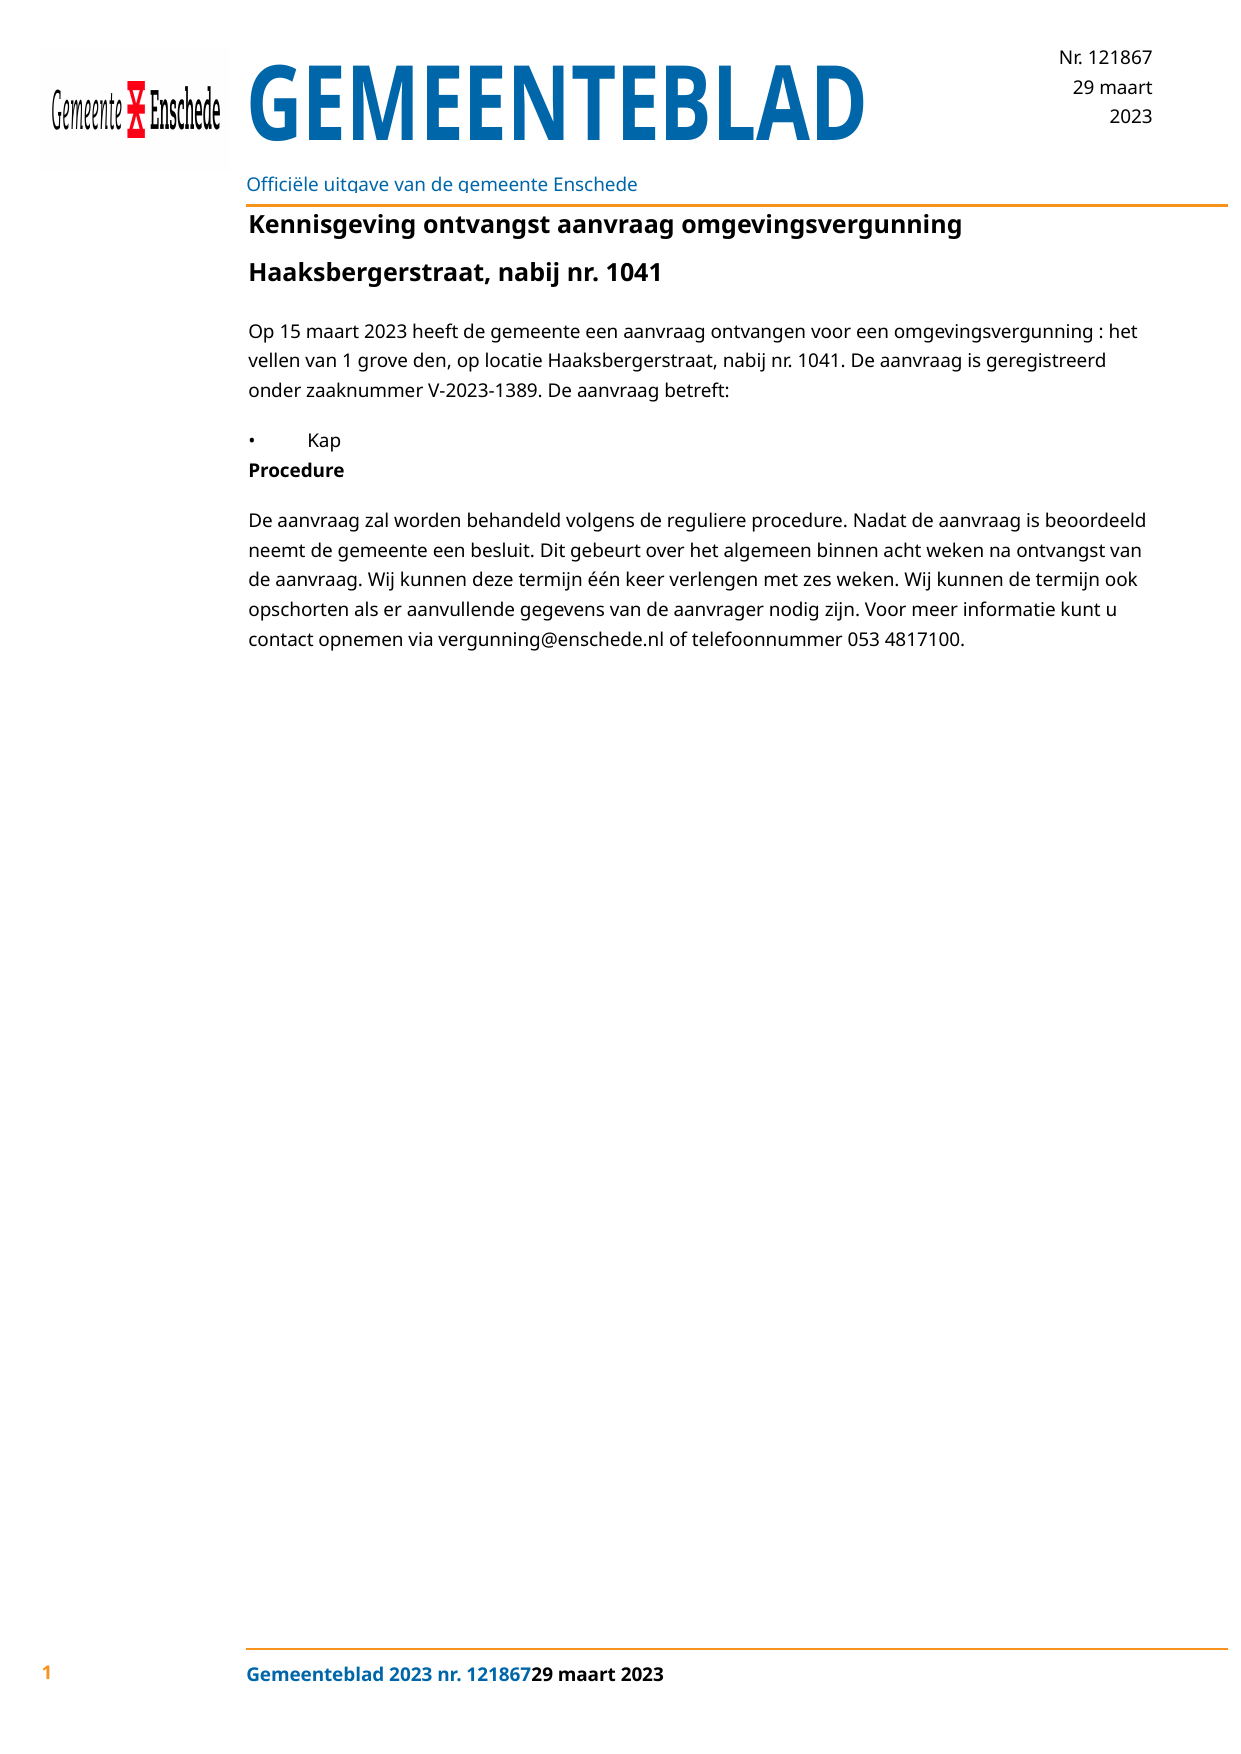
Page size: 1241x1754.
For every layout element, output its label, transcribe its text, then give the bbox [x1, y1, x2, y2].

text Procedure [248, 457, 1152, 483]
picture [41, 47, 231, 172]
text Op 15 maart 2023 heeft de gemeente een aanvraag ontvangen voor een omgevingsvergunning : het vellen van 1 grove den, op locatie Haaksbergerstraat, nabij nr. 1041. De aanvraag is geregistreerd onder zaaknummer V-2023-1389. De aanvraag betreft: [248, 318, 1152, 403]
text De aanvraag zal worden behandeld volgens de reguliere procedure. Nadat de aanvraag is beoordeeld neemt de gemeente een besluit. Dit gebeurt over het algemeen binnen acht weken na ontvangst van de aanvraag. Wij kunnen deze termijn één keer verlengen met zes weken. Wij kunnen de termijn ook opschorten als er aanvullende gegevens van de aanvrager nodig zijn. Voor meer informatie kunt u contact opnemen via vergunning@enschede.nl of telefoonnummer 053 4817100. [248, 507, 1152, 652]
list Kap [248, 427, 1152, 453]
text Kennisgeving ontvangst aanvraag omgevingsvergunning Haaksbergerstraat, nabij nr. 1041 [248, 207, 1152, 288]
